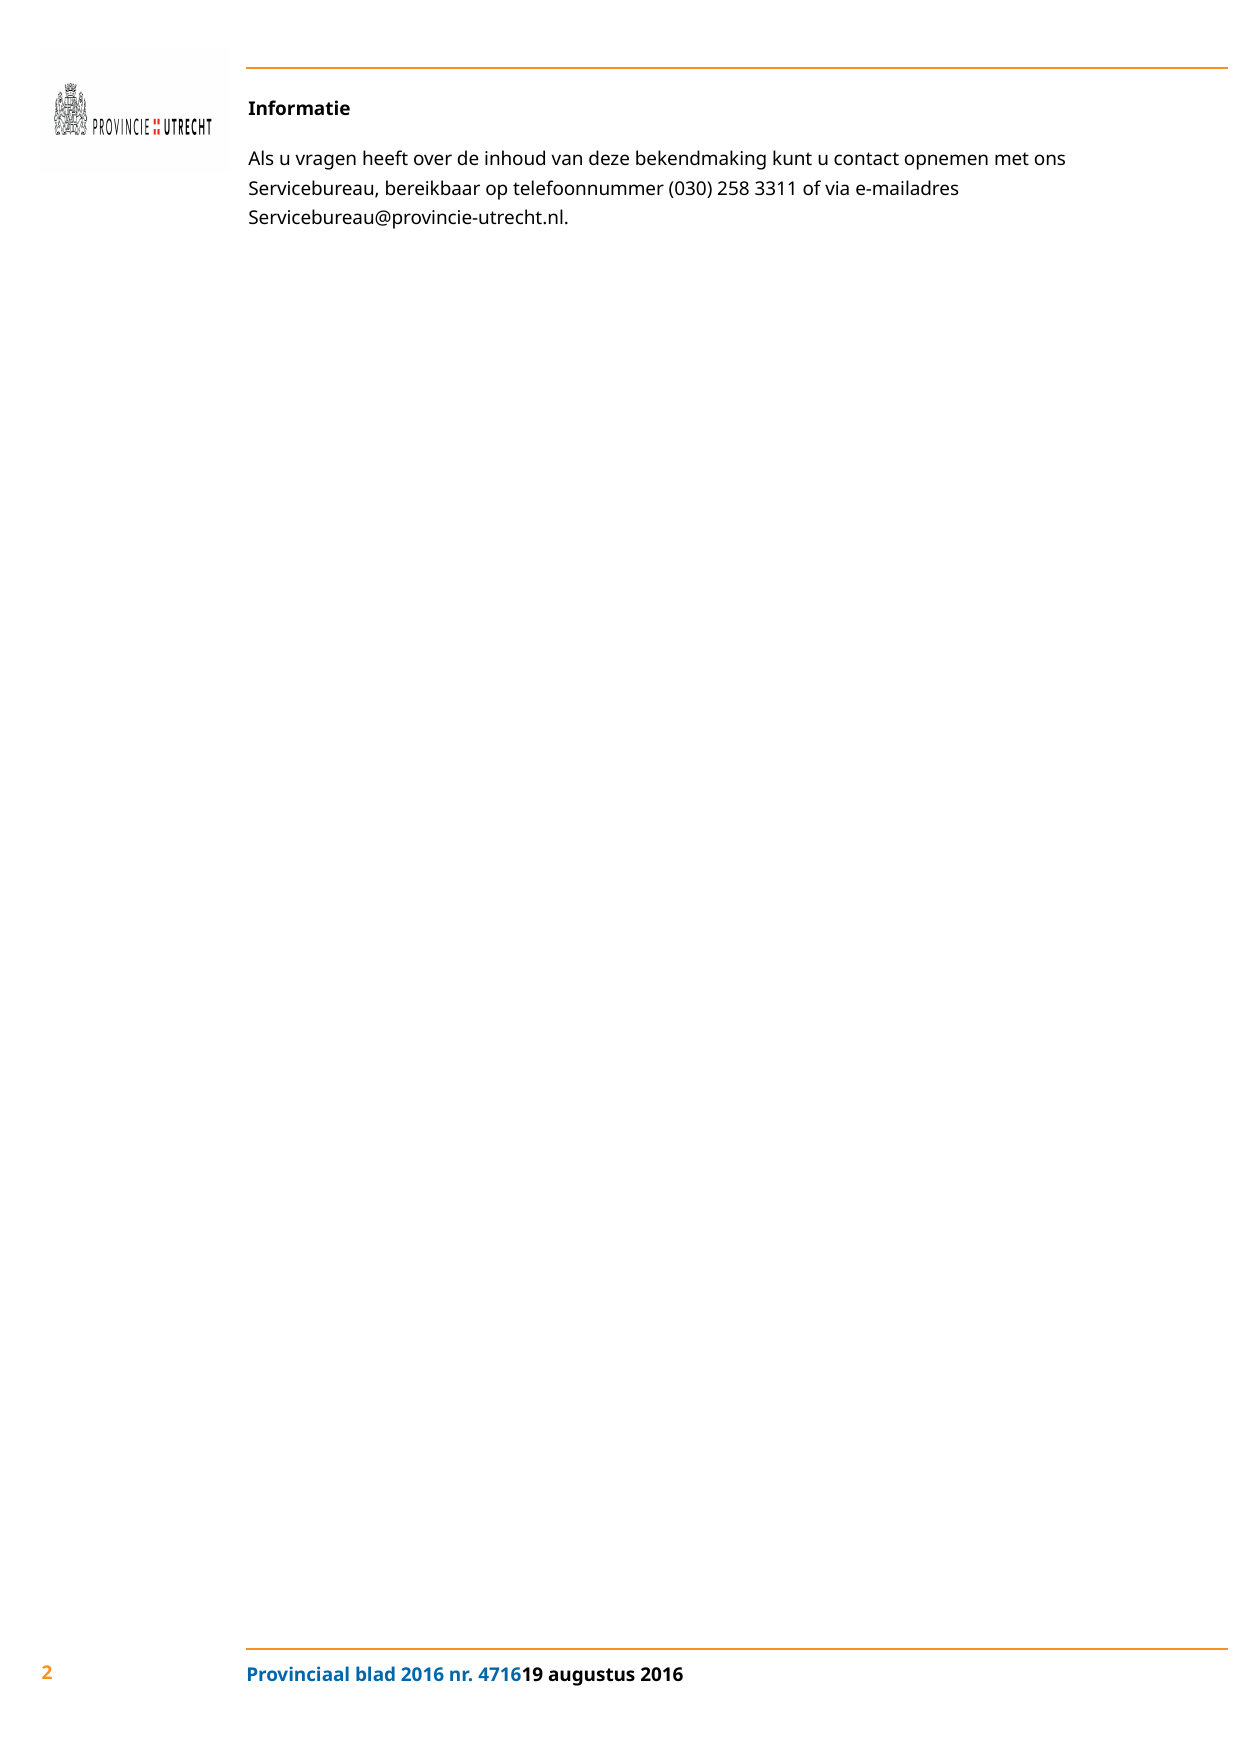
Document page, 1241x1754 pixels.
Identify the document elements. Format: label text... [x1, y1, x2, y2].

text Als u vragen heeft over de inhoud van deze bekendmaking kunt u contact opnemen met ons Servicebureau, bereikbaar op telefoonnummer (030) 258 3311 of via e-mailadres Servicebureau@provincie-utrecht.nl. [248, 145, 1152, 230]
picture [41, 47, 231, 172]
text Informatie [248, 95, 1152, 121]
